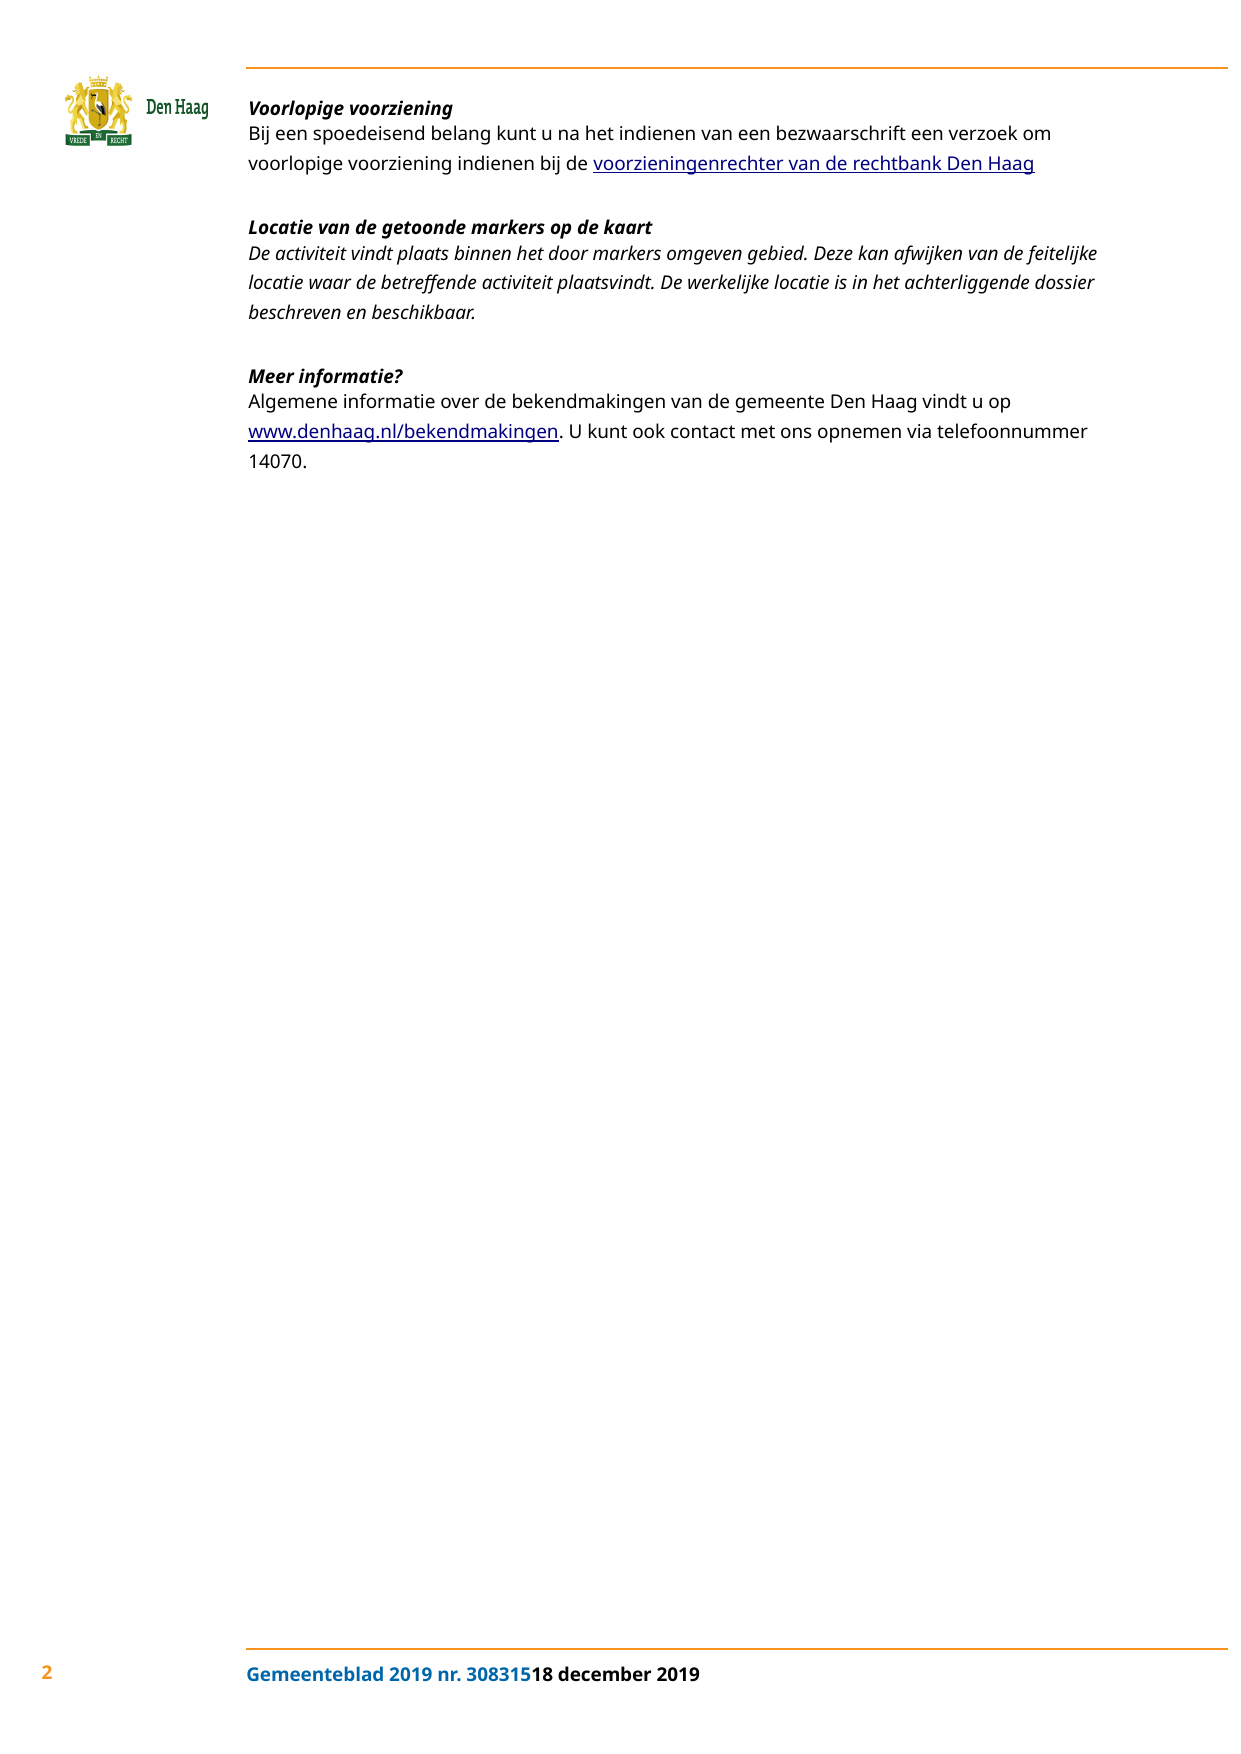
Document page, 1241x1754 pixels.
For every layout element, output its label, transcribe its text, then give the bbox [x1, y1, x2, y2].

text Voorlopige voorziening [248, 95, 1152, 121]
text Bij een spoedeisend belang kunt u na het indienen van een bezwaarschrift een verzoek om voorlopige voorziening indienen bij de voorzieningenrechter van de rechtbank Den Haag [248, 121, 1152, 176]
text Meer informatie? [248, 363, 1152, 389]
picture [41, 47, 231, 172]
text Locatie van de getoonde markers op de kaart [248, 214, 1152, 240]
text Algemene informatie over de bekendmakingen van de gemeente Den Haag vindt u op www.denhaag.nl/bekendmakingen. U kunt ook contact met ons opnemen via telefoonnummer 14070. [248, 389, 1152, 473]
text De activiteit vindt plaats binnen het door markers omgeven gebied. Deze kan afwijken van de feitelijke locatie waar de betreffende activiteit plaatsvindt. De werkelijke locatie is in het achterliggende dossier beschreven en beschikbaar. [248, 240, 1152, 325]
